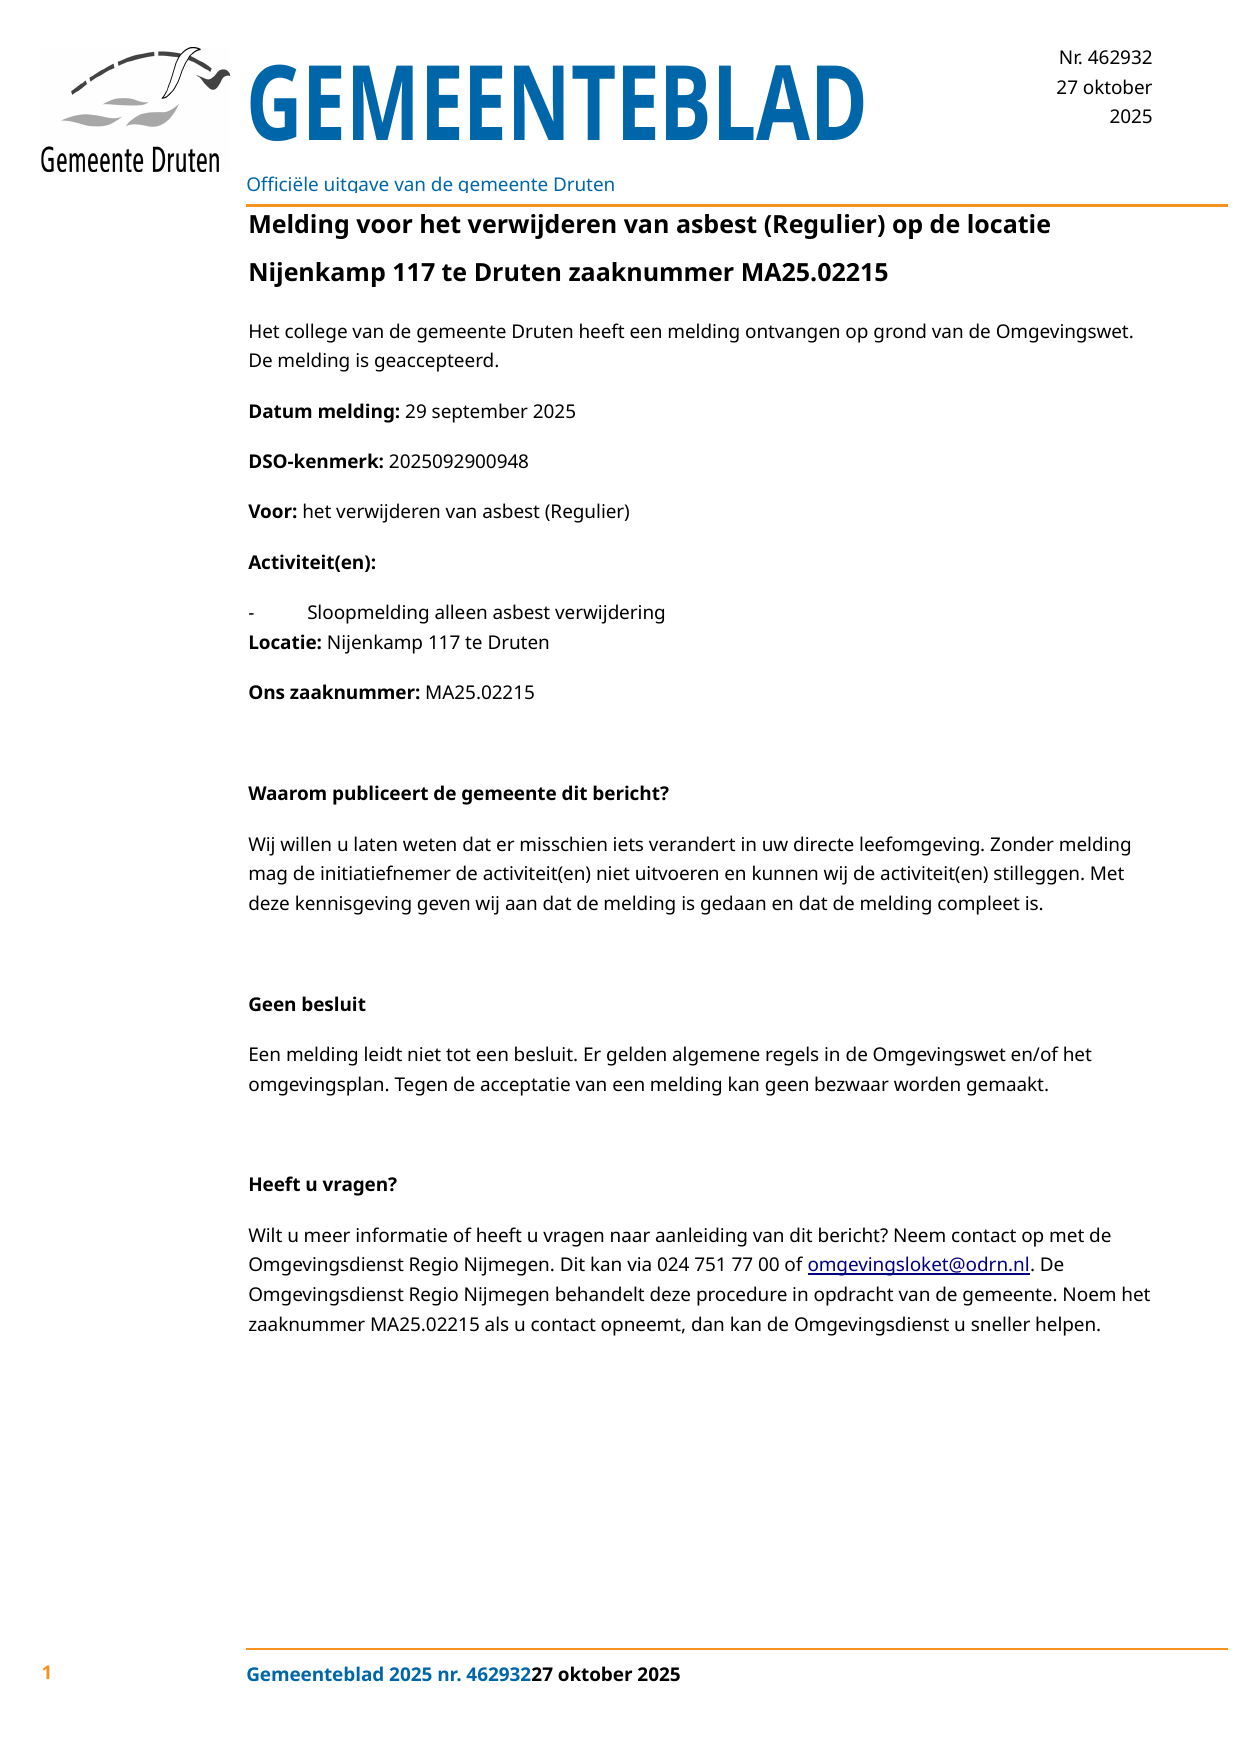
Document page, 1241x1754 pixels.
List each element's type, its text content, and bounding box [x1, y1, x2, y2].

text Het college van de gemeente Druten heeft een melding ontvangen op grond van de Omgevingswet. De melding is geaccepteerd. [248, 318, 1152, 373]
text Waarom publiceert de gemeente dit bericht? [248, 780, 1152, 806]
text DSO-kenmerk: 2025092900948 [248, 448, 1152, 474]
text Heeft u vragen? [248, 1172, 1152, 1197]
list Sloopmelding alleen asbest verwijdering [248, 599, 1152, 625]
text Geen besluit [248, 991, 1152, 1017]
text Locatie: Nijenkamp 117 te Druten [248, 629, 1152, 655]
picture [41, 47, 231, 172]
text Activiteit(en): [248, 549, 1152, 575]
text Wij willen u laten weten dat er misschien iets verandert in uw directe leefomgeving. Zonder melding mag de initiatiefnemer de activiteit(en) niet uitvoeren en kunnen wij de activiteit(en) stilleggen. Met deze kennisgeving geven wij aan dat de melding is gedaan en dat de melding compleet is. [248, 831, 1152, 916]
text Datum melding: 29 september 2025 [248, 398, 1152, 424]
text Een melding leidt niet tot een besluit. Er gelden algemene regels in de Omgevingswet en/of het omgevingsplan. Tegen de acceptatie van een melding kan geen bezwaar worden gemaakt. [248, 1041, 1152, 1097]
text Ons zaaknummer: MA25.02215 [248, 679, 1152, 705]
text Wilt u meer informatie of heeft u vragen naar aanleiding van dit bericht? Neem contact op met de Omgevingsdienst Regio Nijmegen. Dit kan via 024 751 77 00 of omgevingsloket@odrn.nl. De Omgevingsdienst Regio Nijmegen behandelt deze procedure in opdracht van de gemeente. Noem het zaaknummer MA25.02215 als u contact opneemt, dan kan de Omgevingsdienst u sneller helpen. [248, 1222, 1152, 1337]
text Voor: het verwijderen van asbest (Regulier) [248, 499, 1152, 524]
text Melding voor het verwijderen van asbest (Regulier) op de locatie Nijenkamp 117 te Druten zaaknummer MA25.02215 [248, 207, 1152, 288]
